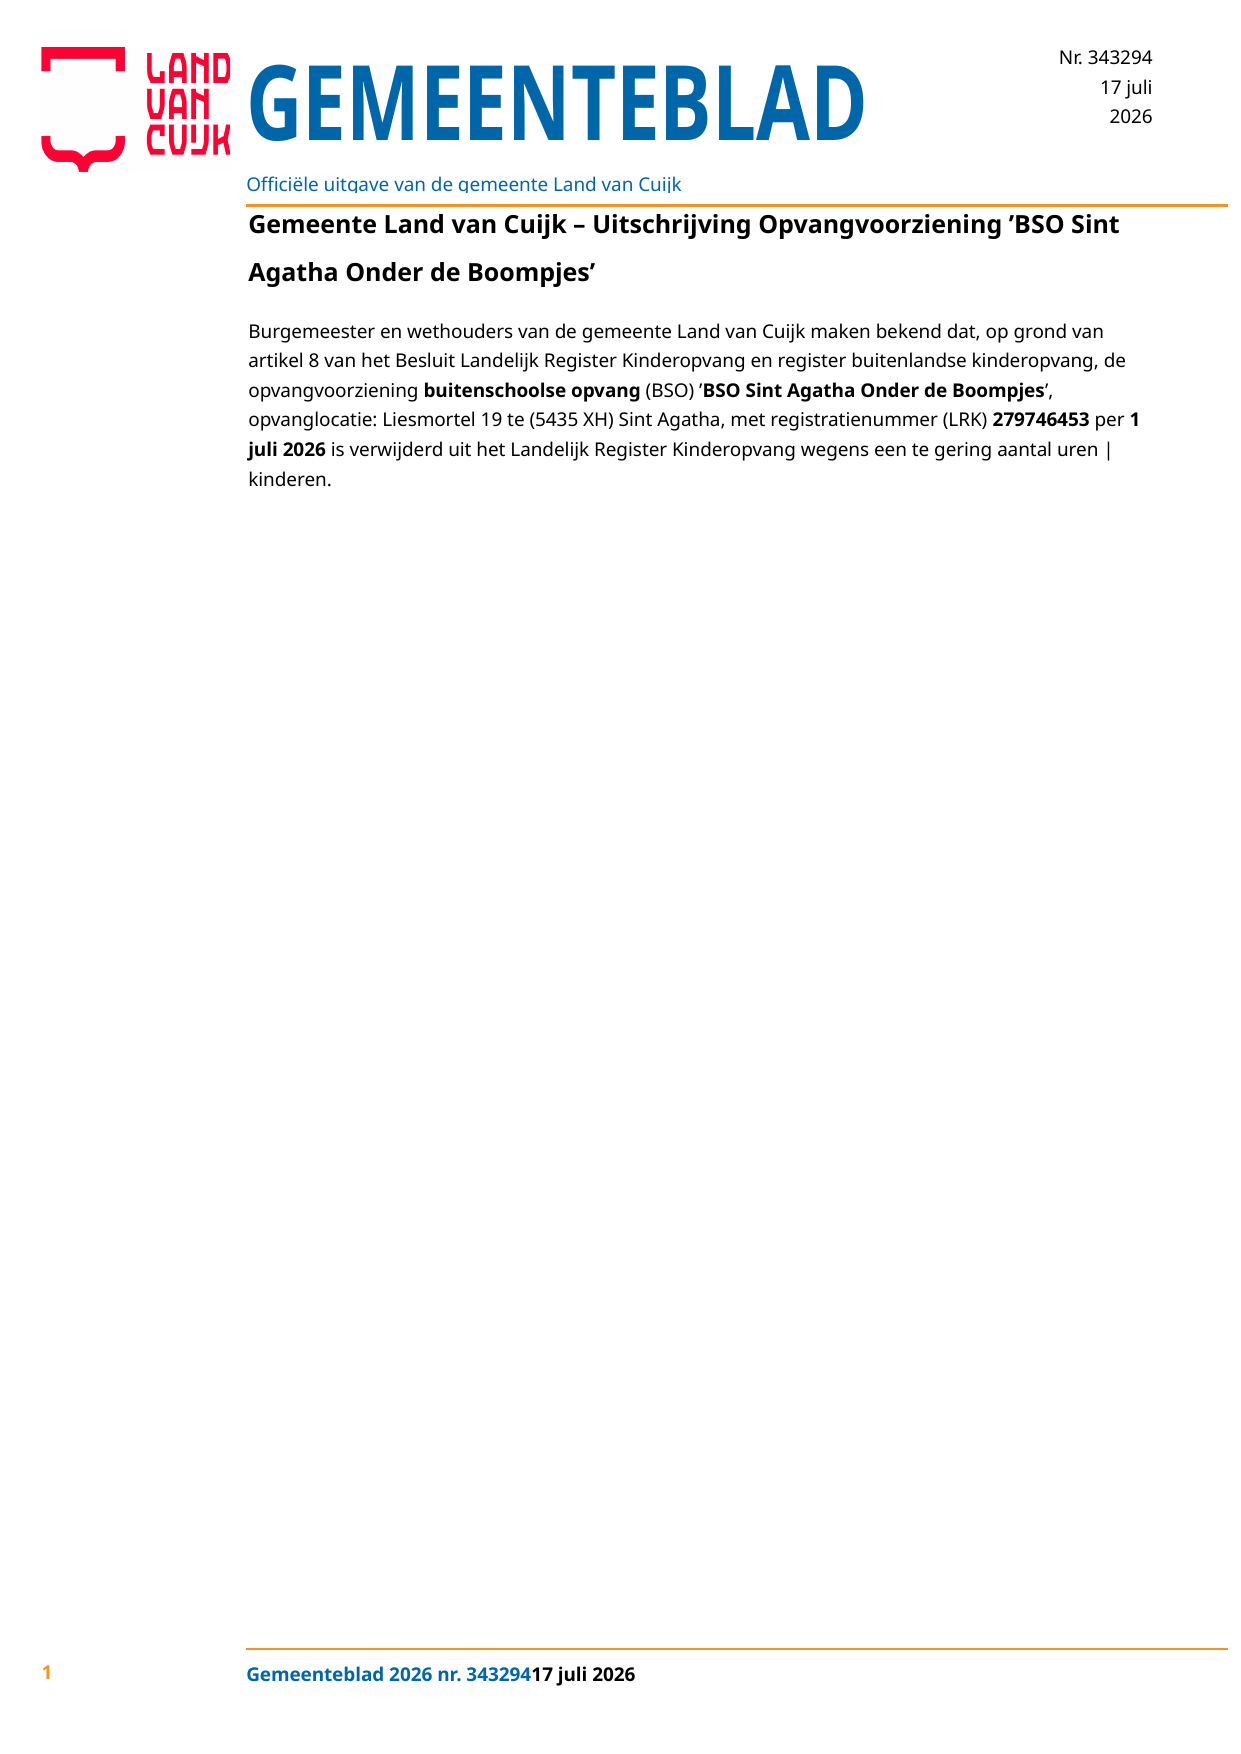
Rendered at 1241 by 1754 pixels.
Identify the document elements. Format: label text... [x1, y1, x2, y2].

text Gemeente Land van Cuijk – Uitschrijving Opvangvoorziening ’BSO Sint Agatha Onder de Boompjes’ [248, 207, 1152, 288]
picture [41, 47, 231, 172]
text Burgemeester en wethouders van de gemeente Land van Cuijk maken bekend dat, op grond van artikel 8 van het Besluit Landelijk Register Kinderopvang en register buitenlandse kinderopvang, de opvangvoorziening buitenschoolse opvang (BSO) ’BSO Sint Agatha Onder de Boompjes’, opvanglocatie: Liesmortel 19 te (5435 XH) Sint Agatha, met registratienummer (LRK) 279746453 per 1 juli 2026 is verwijderd uit het Landelijk Register Kinderopvang wegens een te gering aantal uren | kinderen. [248, 318, 1152, 492]
